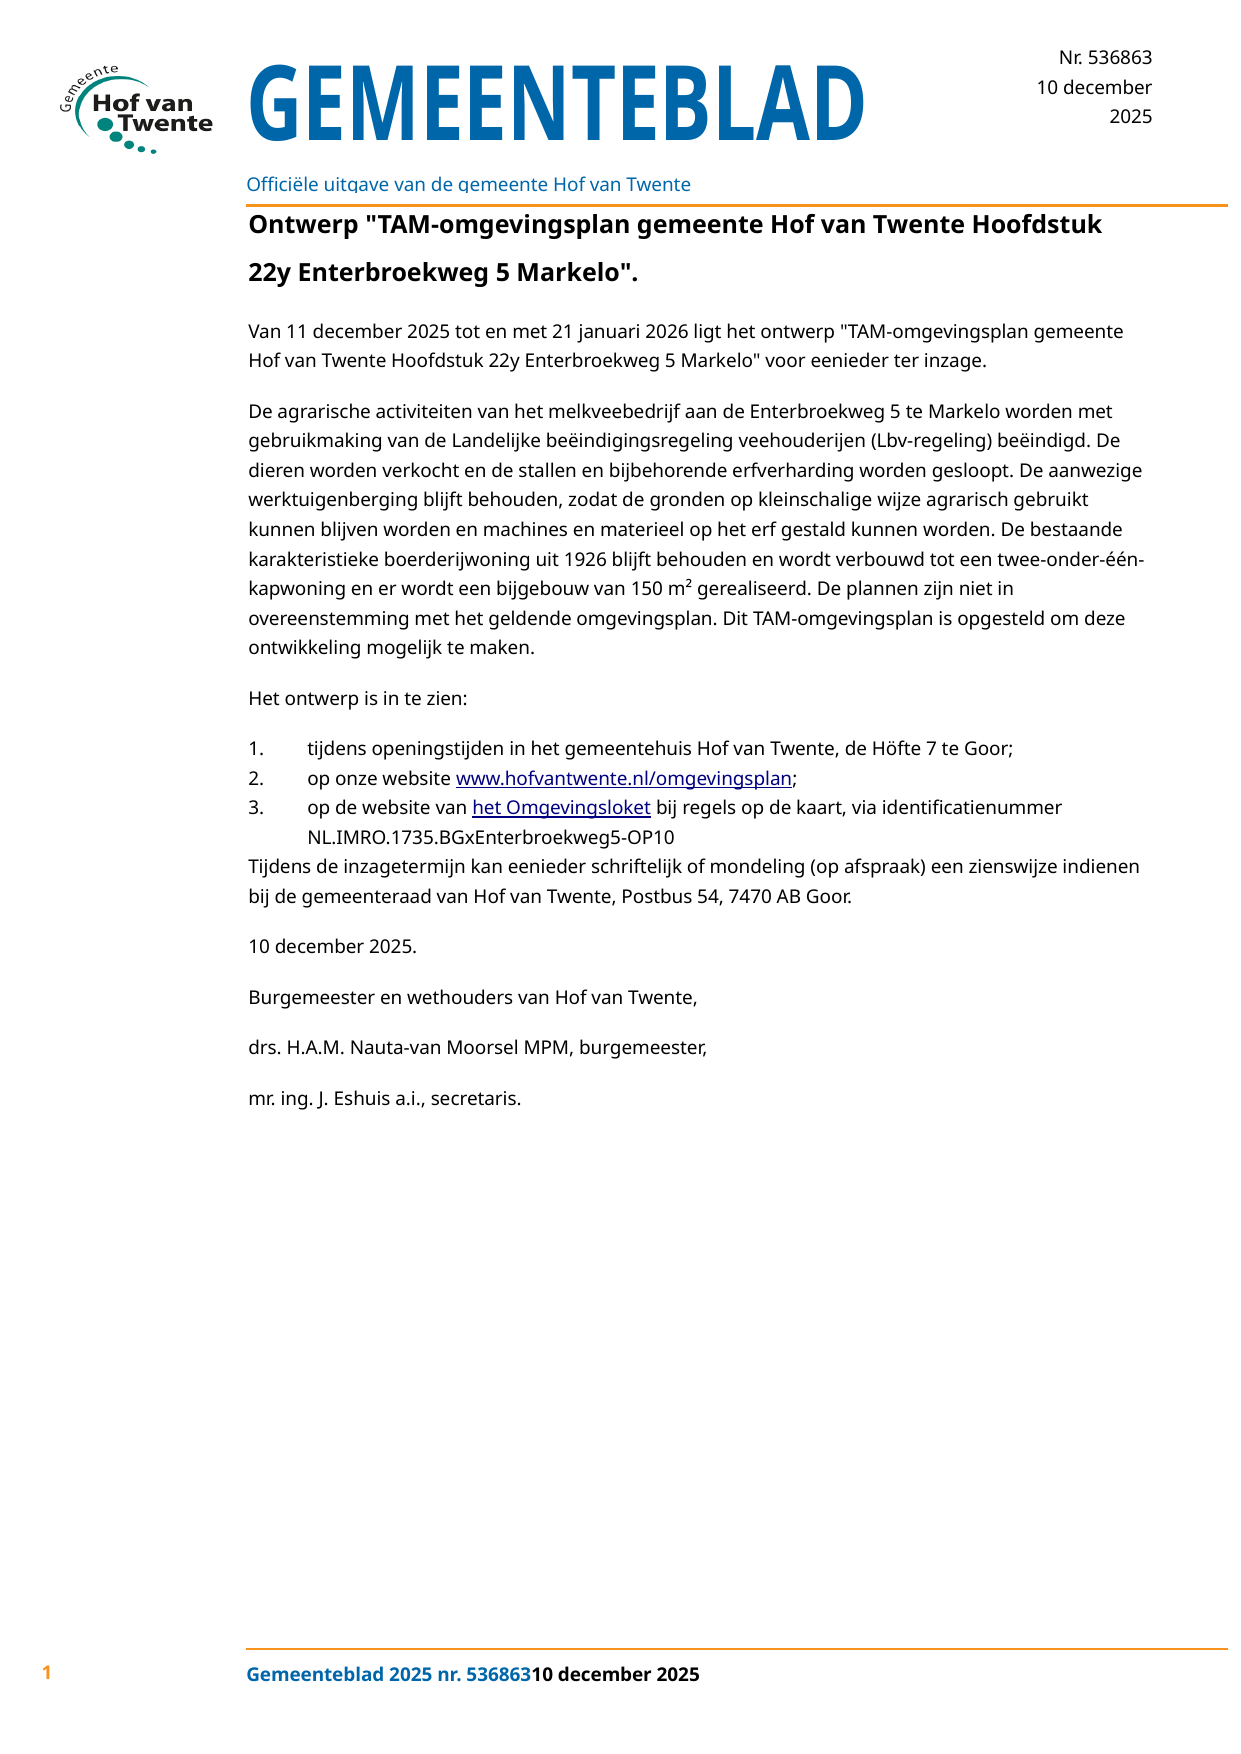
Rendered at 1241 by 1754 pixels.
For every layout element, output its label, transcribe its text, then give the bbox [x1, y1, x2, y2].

text Tijdens de inzagetermijn kan eenieder schriftelijk of mondeling (op afspraak) een zienswijze indienen bij de gemeenteraad van Hof van Twente, Postbus 54, 7470 AB Goor. [248, 854, 1152, 909]
text Ontwerp "TAM-omgevingsplan gemeente Hof van Twente Hoofdstuk 22y Enterbroekweg 5 Markelo". [248, 207, 1152, 288]
picture [41, 47, 231, 172]
text 10 december 2025. [248, 934, 1152, 959]
text Van 11 december 2025 tot en met 21 januari 2026 ligt het ontwerp "TAM-omgevingsplan gemeente Hof van Twente Hoofdstuk 22y Enterbroekweg 5 Markelo" voor eenieder ter inzage. [248, 318, 1152, 373]
list tijdens openingstijden in het gemeentehuis Hof van Twente, de Höfte 7 te Goor; [248, 735, 1152, 761]
list NL.IMRO.1735.BGxEnterbroekweg5-OP10 [248, 824, 1152, 850]
text drs. H.A.M. Nauta-van Moorsel MPM, burgemeester, [248, 1034, 1152, 1060]
text Burgemeester en wethouders van Hof van Twente, [248, 984, 1152, 1010]
list op de website van het Omgevingsloket bij regels op de kaart, via identificatienummer [248, 794, 1152, 820]
text De agrarische activiteiten van het melkveebedrijf aan de Enterbroekweg 5 te Markelo worden met gebruikmaking van de Landelijke beëindigingsregeling veehouderijen (Lbv-regeling) beëindigd. De dieren worden verkocht en de stallen en bijbehorende erfverharding worden gesloopt. De aanwezige werktuigenberging blijft behouden, zodat de gronden op kleinschalige wijze agrarisch gebruikt kunnen blijven worden en machines en materieel op het erf gestald kunnen worden. De bestaande karakteristieke boerderijwoning uit 1926 blijft behouden en wordt verbouwd tot een twee-onder-één-kapwoning en er wordt een bijgebouw van 150 m² gerealiseerd. De plannen zijn niet in overeenstemming met het geldende omgevingsplan. Dit TAM-omgevingsplan is opgesteld om deze ontwikkeling mogelijk te maken. [248, 398, 1152, 660]
text Het ontwerp is in te zien: [248, 685, 1152, 711]
list op onze website www.hofvantwente.nl/omgevingsplan; [248, 765, 1152, 791]
text mr. ing. J. Eshuis a.i., secretaris. [248, 1085, 1152, 1111]
